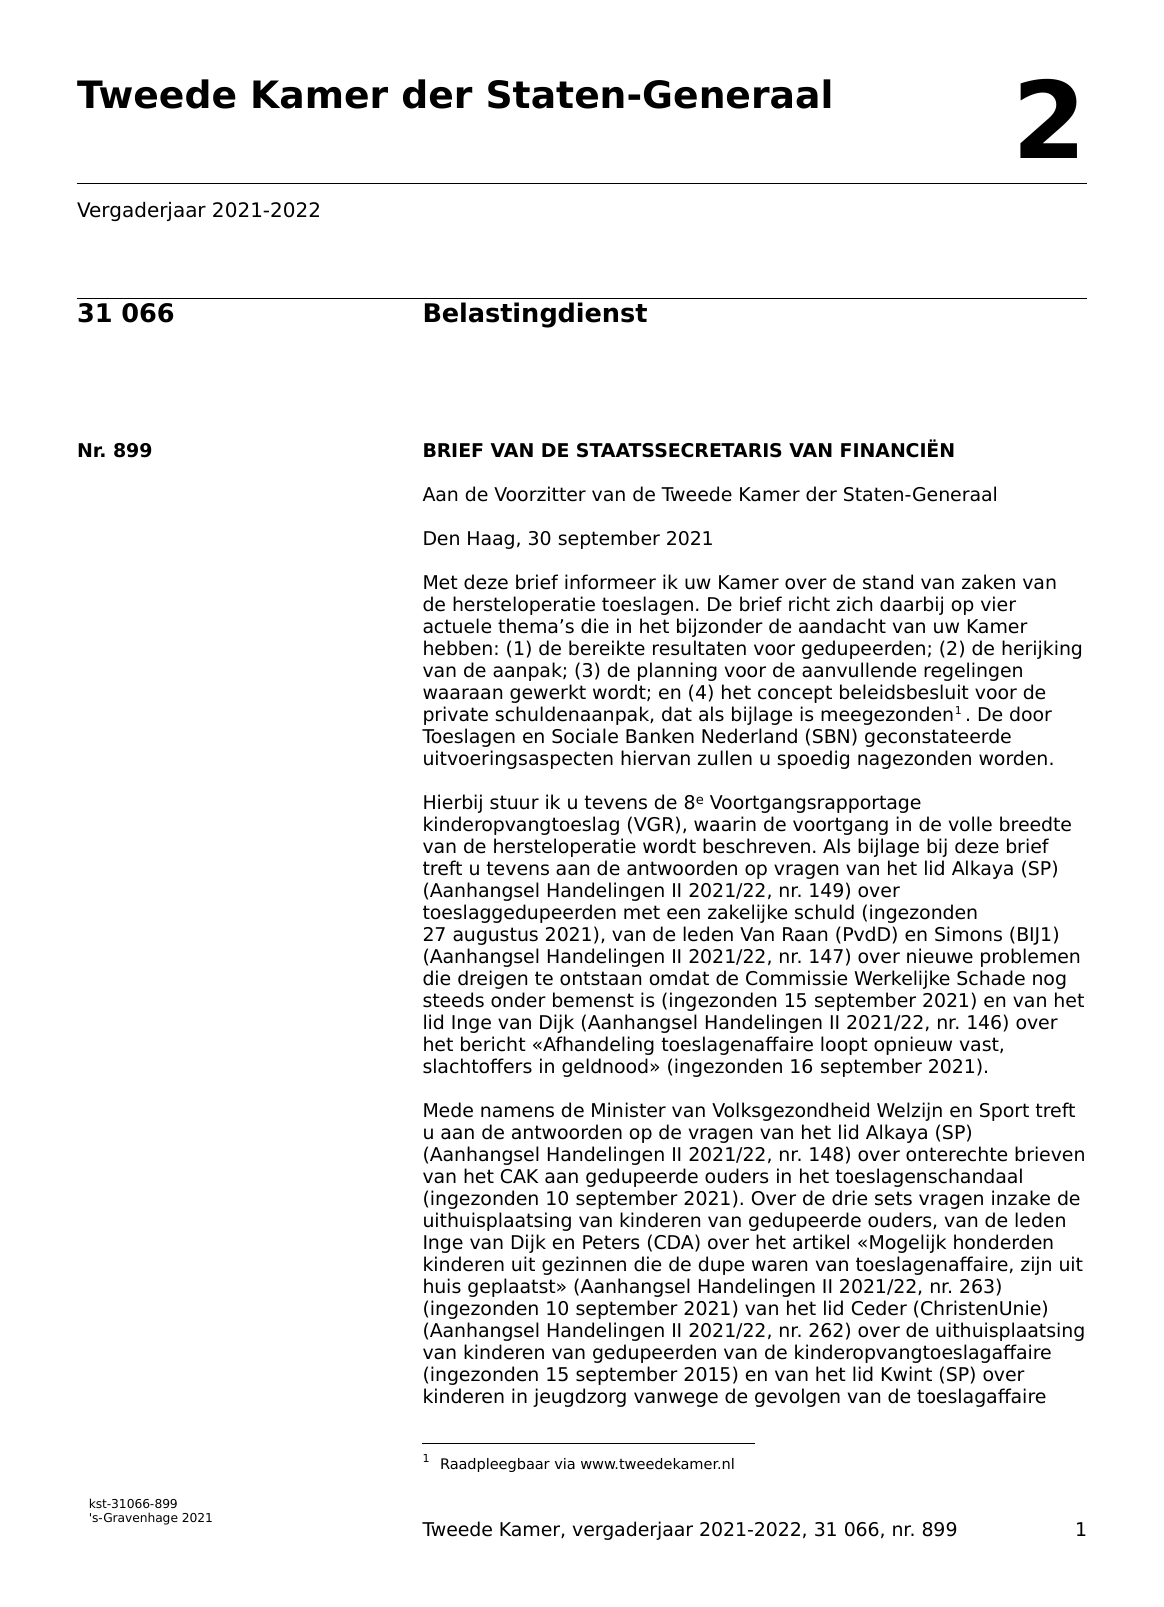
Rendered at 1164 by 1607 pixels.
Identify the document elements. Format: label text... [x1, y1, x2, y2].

text Met deze brief informeer ik uw Kamer over de stand van zaken van de hersteloperatie toeslagen. De brief richt zich daarbij op vier actuele thema’s die in het bijzonder de aandacht van uw Kamer hebben: (1) de bereikte resultaten voor gedupeerden; (2) de herijking van de aanpak; (3) de planning voor de aanvullende regelingen waaraan gewerkt wordt; en (4) het concept beleidsbesluit voor de private schuldenaanpak, dat als bijlage is meegezonden. De door Toeslagen en Sociale Banken Nederland (SBN) geconstateerde uitvoeringsaspecten hiervan zullen u spoedig nagezonden worden. [422, 572, 1087, 770]
text Aan de Voorzitter van de Tweede Kamer der Staten-Generaal [422, 484, 1087, 506]
table_cell Vergaderjaar 2021-2022 [77, 184, 1087, 298]
text Hierbij stuur ik u tevens de 8e Voortgangsrapportage kinderopvangtoeslag (VGR), waarin de voortgang in de volle breedte van de hersteloperatie wordt beschreven. Als bijlage bij deze brief treft u tevens aan de antwoorden op vragen van het lid Alkaya (SP) (Aanhangsel Handelingen II 2021/22, nr. 149) over toeslaggedupeerden met een zakelijke schuld (ingezonden 27 augustus 2021), van de leden Van Raan (PvdD) en Simons (BIJ1) (Aanhangsel Handelingen II 2021/22, nr. 147) over nieuwe problemen die dreigen te ontstaan omdat de Commissie Werkelijke Schade nog steeds onder bemenst is (ingezonden 15 september 2021) en van het lid Inge van Dijk (Aanhangsel Handelingen II 2021/22, nr. 146) over het bericht «Afhandeling toeslagenaffaire loopt opnieuw vast, slachtoffers in geldnood» (ingezonden 16 september 2021). [422, 792, 1087, 1078]
text 's-Gravenhage 2021 [88, 1511, 323, 1525]
table_header 2 [886, 59, 1087, 183]
subtitle 31 066 Belastingdienst [77, 299, 1087, 329]
text Den Haag, 30 september 2021 [422, 528, 1087, 550]
text kst-31066-899 [88, 1497, 323, 1511]
subtitle Nr. 899 BRIEF VAN DE STAATSSECRETARIS VAN FINANCIËN [77, 440, 1087, 462]
text Raadpleegbaar via www.tweedekamer.nl [422, 1452, 1087, 1474]
table_header Tweede Kamer der Staten-Generaal [77, 59, 886, 183]
text Mede namens de Minister van Volksgezondheid Welzijn en Sport treft u aan de antwoorden op de vragen van het lid Alkaya (SP) (Aanhangsel Handelingen II 2021/22, nr. 148) over onterechte brieven van het CAK aan gedupeerde ouders in het toeslagenschandaal (ingezonden 10 september 2021). Over de drie sets vragen inzake de uithuisplaatsing van kinderen van gedupeerde ouders, van de leden Inge van Dijk en Peters (CDA) over het artikel «Mogelijk honderden kinderen uit gezinnen die de dupe waren van toeslagenaffaire, zijn uit huis geplaatst» (Aanhangsel Handelingen II 2021/22, nr. 263) (ingezonden 10 september 2021) van het lid Ceder (ChristenUnie) (Aanhangsel Handelingen II 2021/22, nr. 262) over de uithuisplaatsing van kinderen van gedupeerden van de kinderopvangtoeslagaffaire (ingezonden 15 september 2015) en van het lid Kwint (SP) over kinderen in jeugdzorg vanwege de gevolgen van de toeslagaffaire [422, 1100, 1087, 1408]
